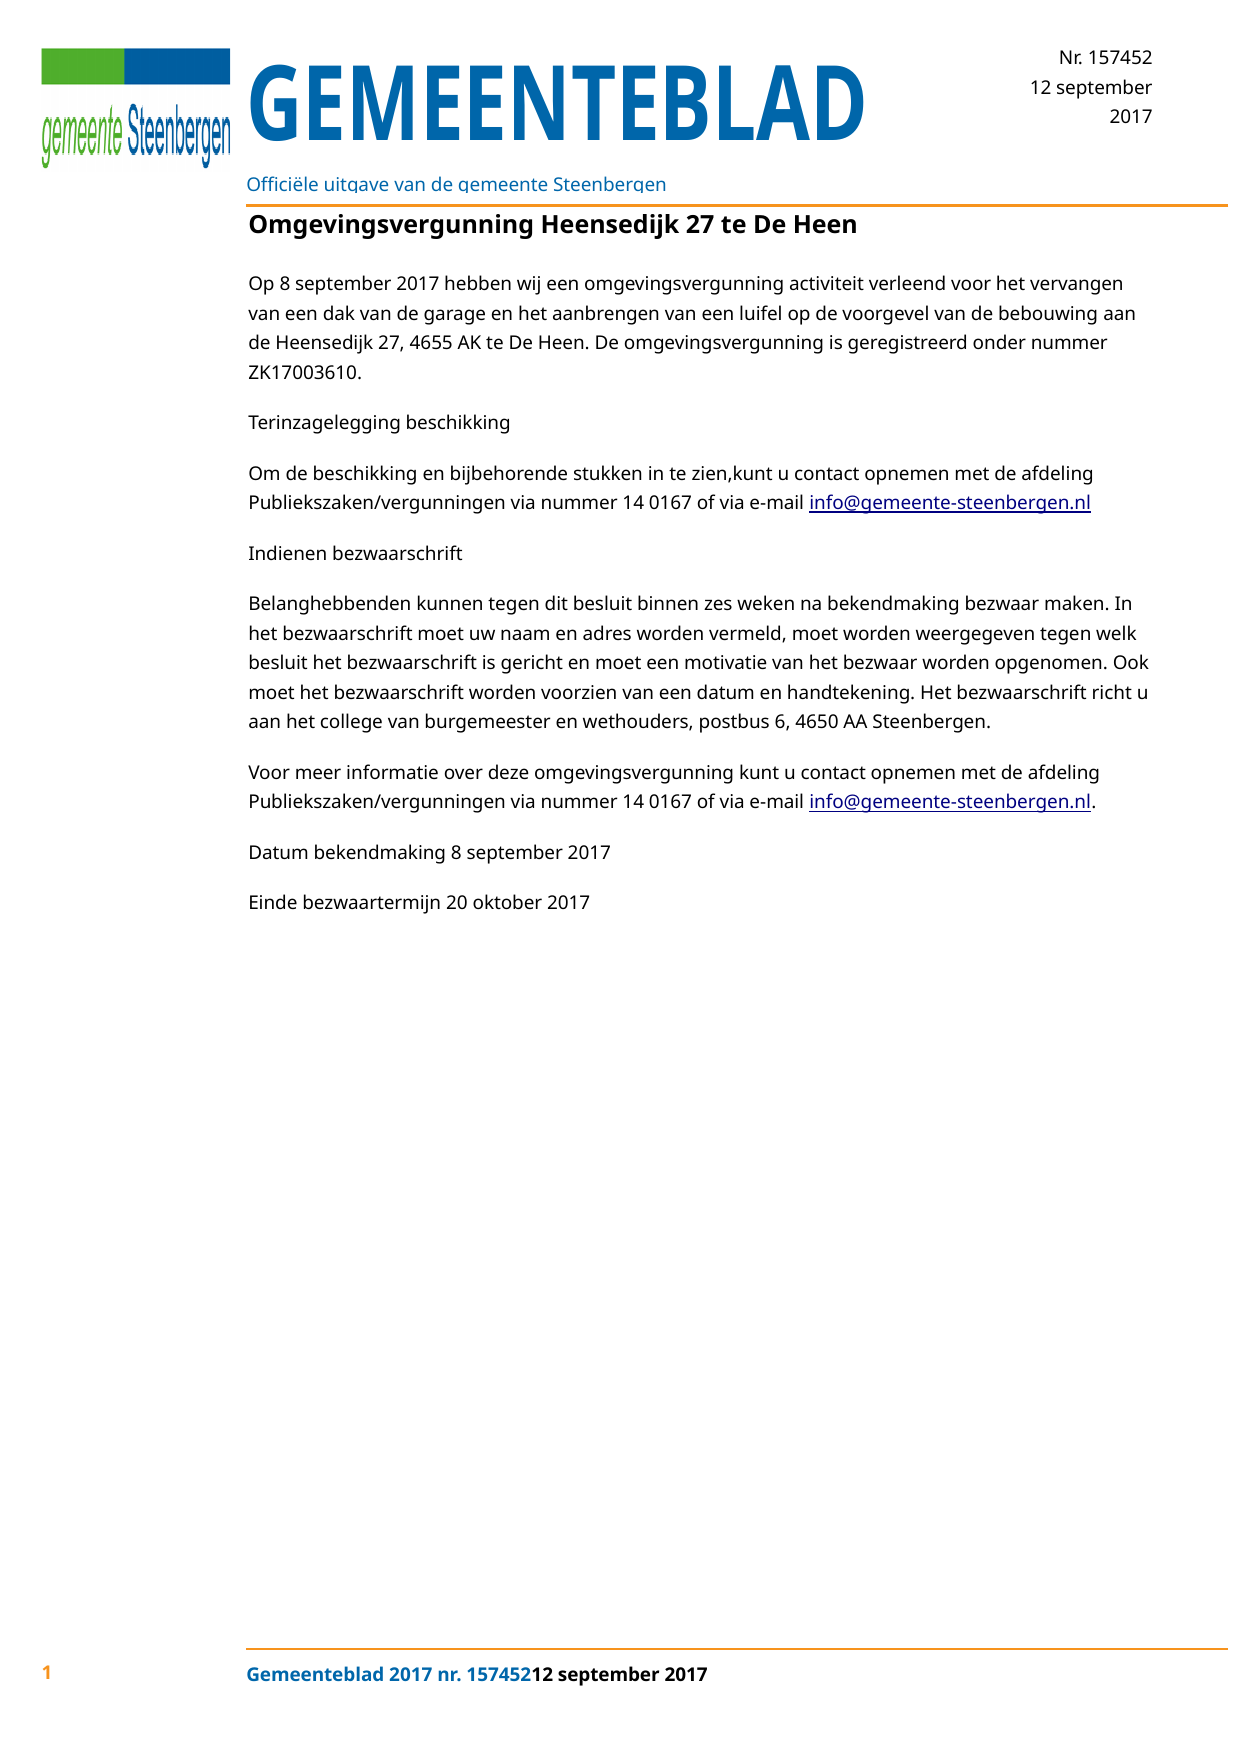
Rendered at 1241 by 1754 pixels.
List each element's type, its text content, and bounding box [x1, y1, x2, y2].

text Terinzagelegging beschikking [248, 409, 1152, 435]
text Omgevingsvergunning Heensedijk 27 te De Heen [248, 207, 1152, 241]
text Op 8 september 2017 hebben wij een omgevingsvergunning activiteit verleend voor het vervangen van een dak van de garage en het aanbrengen van een luifel op de voorgevel van de bebouwing aan de Heensedijk 27, 4655 AK te De Heen. De omgevingsvergunning is geregistreerd onder nummer ZK17003610. [248, 270, 1152, 385]
text Datum bekendmaking 8 september 2017 [248, 839, 1152, 865]
text Indienen bezwaarschrift [248, 540, 1152, 566]
text Einde bezwaartermijn 20 oktober 2017 [248, 889, 1152, 915]
text Om de beschikking en bijbehorende stukken in te zien,kunt u contact opnemen met de afdeling Publiekszaken/vergunningen via nummer 14 0167 of via e-mail info@gemeente-steenbergen.nl [248, 460, 1152, 515]
text Voor meer informatie over deze omgevingsvergunning kunt u contact opnemen met de afdeling Publiekszaken/vergunningen via nummer 14 0167 of via e-mail info@gemeente-steenbergen.nl. [248, 759, 1152, 814]
picture [41, 47, 231, 172]
text Belanghebbenden kunnen tegen dit besluit binnen zes weken na bekendmaking bezwaar maken. In het bezwaarschrift moet uw naam en adres worden vermeld, moet worden weergegeven tegen welk besluit het bezwaarschrift is gericht en moet een motivatie van het bezwaar worden opgenomen. Ook moet het bezwaarschrift worden voorzien van een datum en handtekening. Het bezwaarschrift richt u aan het college van burgemeester en wethouders, postbus 6, 4650 AA Steenbergen. [248, 590, 1152, 734]
